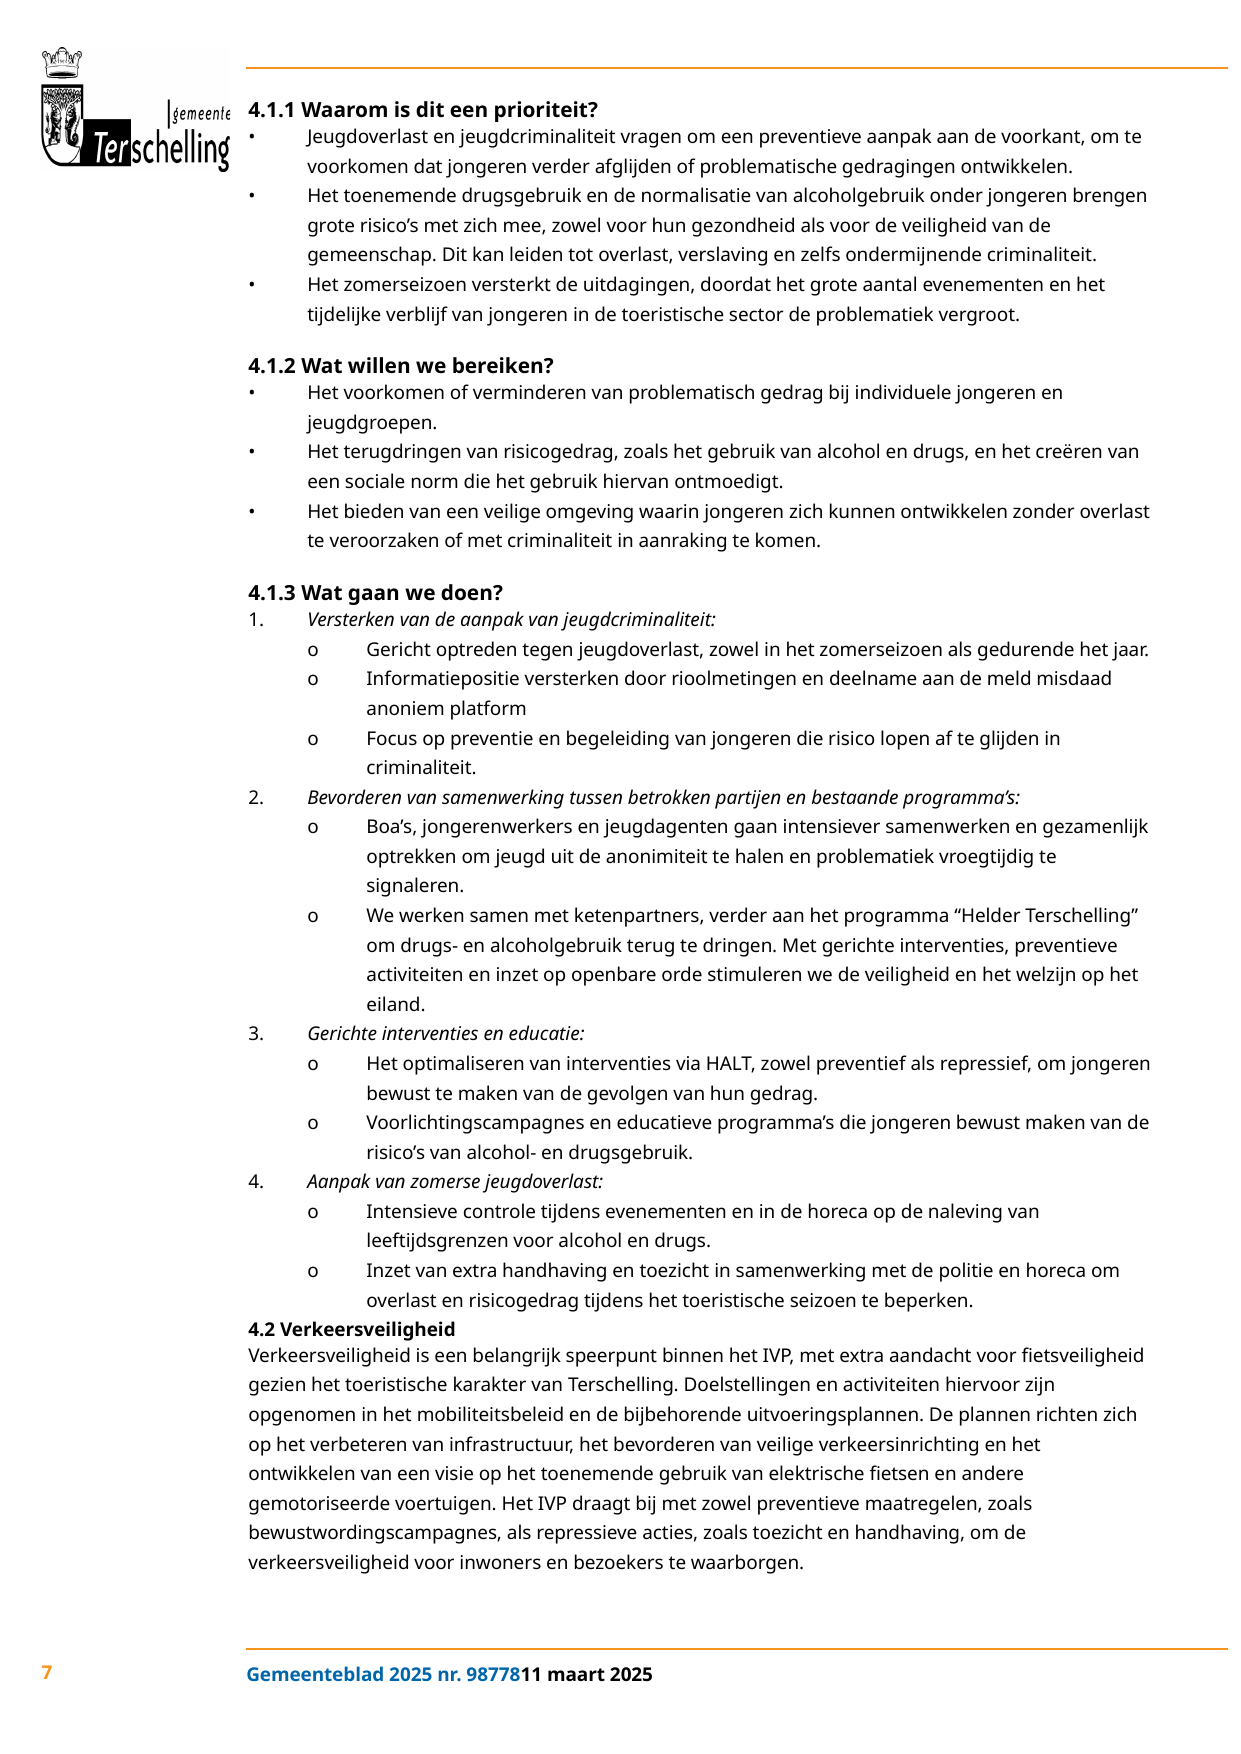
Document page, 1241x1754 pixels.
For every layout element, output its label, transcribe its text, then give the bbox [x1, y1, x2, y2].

list Het optimaliseren van interventies via HALT, zowel preventief als repressief, om jongeren bewust te maken van de gevolgen van hun gedrag. [307, 1050, 1152, 1105]
text 4.1.3 Wat gaan we doen? [248, 578, 1152, 606]
list Voorlichtingscampagnes en educatieve programma’s die jongeren bewust maken van de risico’s van alcohol- en drugsgebruik. [307, 1109, 1152, 1164]
list Boa’s, jongerenwerkers en jeugdagenten gaan intensiever samenwerken en gezamenlijk optrekken om jeugd uit de anonimiteit te halen en problematiek vroegtijdig te signaleren. [307, 813, 1152, 898]
list Het toenemende drugsgebruik en de normalisatie van alcoholgebruik onder jongeren brengen grote risico’s met zich mee, zowel voor hun gezondheid als voor de veiligheid van de gemeenschap. Dit kan leiden tot overlast, verslaving en zelfs ondermijnende criminaliteit. [248, 182, 1152, 267]
text 4.1.1 Waarom is dit een prioriteit? [248, 95, 1152, 123]
list Inzet van extra handhaving en toezicht in samenwerking met de politie en horeca om overlast en risicogedrag tijdens het toeristische seizoen te beperken. [307, 1257, 1152, 1312]
list Focus op preventie en begeleiding van jongeren die risico lopen af te glijden in criminaliteit. [307, 725, 1152, 780]
list We werken samen met ketenpartners, verder aan het programma “Helder Terschelling” om drugs- en alcoholgebruik terug te dringen. Met gerichte interventies, preventieve activiteiten en inzet op openbare orde stimuleren we de veiligheid en het welzijn op het eiland. [307, 902, 1152, 1017]
text 4.2 Verkeersveiligheid [248, 1316, 1152, 1342]
list Versterken van de aanpak van jeugdcriminaliteit: [248, 606, 1152, 632]
list Het bieden van een veilige omgeving waarin jongeren zich kunnen ontwikkelen zonder overlast te veroorzaken of met criminaliteit in aanraking te komen. [248, 498, 1152, 553]
list Gerichte interventies en educatie: [248, 1021, 1152, 1046]
list Intensieve controle tijdens evenementen en in de horeca op de naleving van leeftijdsgrenzen voor alcohol en drugs. [307, 1198, 1152, 1253]
list Gericht optreden tegen jeugdoverlast, zowel in het zomerseizoen als gedurende het jaar. [307, 636, 1152, 662]
list Het terugdringen van risicogedrag, zoals het gebruik van alcohol en drugs, en het creëren van een sociale norm die het gebruik hiervan ontmoedigt. [248, 439, 1152, 494]
list Aanpak van zomerse jeugdoverlast: [248, 1168, 1152, 1194]
list Jeugdoverlast en jeugdcriminaliteit vragen om een preventieve aanpak aan de voorkant, om te voorkomen dat jongeren verder afglijden of problematische gedragingen ontwikkelen. [248, 123, 1152, 178]
list Het zomerseizoen versterkt de uitdagingen, doordat het grote aantal evenementen en het tijdelijke verblijf van jongeren in de toeristische sector de problematiek vergroot. [248, 271, 1152, 326]
text 4.1.2 Wat willen we bereiken? [248, 351, 1152, 379]
list Informatiepositie versterken door rioolmetingen en deelname aan de meld misdaad anoniem platform [307, 666, 1152, 721]
text Verkeersveiligheid is een belangrijk speerpunt binnen het IVP, met extra aandacht voor fietsveiligheid gezien het toeristische karakter van Terschelling. Doelstellingen en activiteiten hiervoor zijn opgenomen in het mobiliteitsbeleid en de bijbehorende uitvoeringsplannen. De plannen richten zich op het verbeteren van infrastructuur, het bevorderen van veilige verkeersinrichting en het ontwikkelen van een visie op het toenemende gebruik van elektrische fietsen en andere gemotoriseerde voertuigen. Het IVP draagt bij met zowel preventieve maatregelen, zoals bewustwordingscampagnes, als repressieve acties, zoals toezicht en handhaving, om de verkeersveiligheid voor inwoners en bezoekers te waarborgen. [248, 1342, 1152, 1575]
list Bevorderen van samenwerking tussen betrokken partijen en bestaande programma’s: [248, 784, 1152, 809]
picture [41, 47, 231, 172]
list Het voorkomen of verminderen van problematisch gedrag bij individuele jongeren en jeugdgroepen. [248, 379, 1152, 435]
